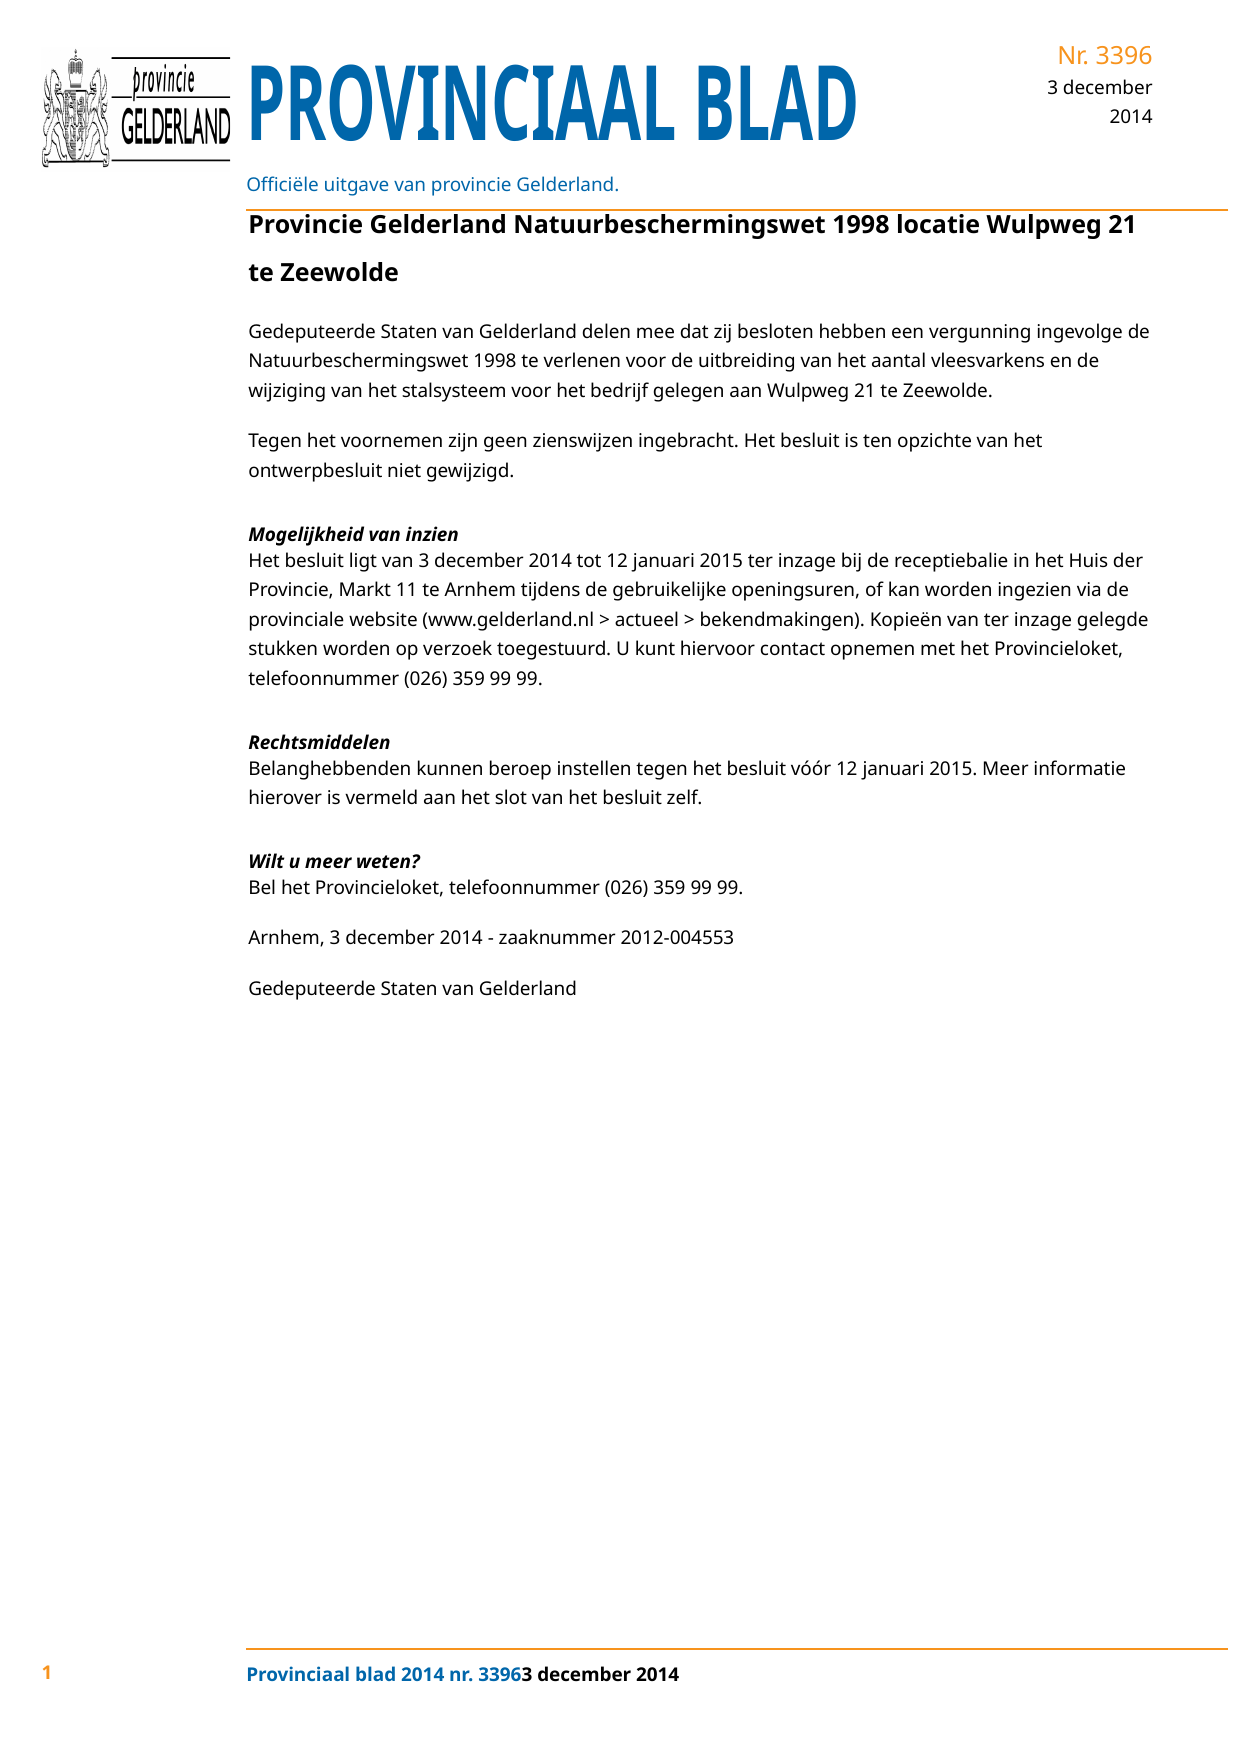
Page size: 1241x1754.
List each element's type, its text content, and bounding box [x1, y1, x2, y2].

text Wilt u meer weten? [248, 848, 1152, 874]
text Belanghebbenden kunnen beroep instellen tegen het besluit vóór 12 januari 2015. Meer informatie hierover is vermeld aan het slot van het besluit zelf. [248, 755, 1152, 810]
text Gedeputeerde Staten van Gelderland [248, 975, 1152, 1001]
text Bel het Provincieloket, telefoonnummer (026) 359 99 99. [248, 874, 1152, 900]
text Het besluit ligt van 3 december 2014 tot 12 januari 2015 ter inzage bij de receptiebalie in het Huis der Provincie, Markt 11 te Arnhem tijdens de gebruikelijke openingsuren, of kan worden ingezien via de provinciale website (www.gelderland.nl > actueel > bekendmakingen). Kopieën van ter inzage gelegde stukken worden op verzoek toegestuurd. U kunt hiervoor contact opnemen met het Provincieloket, telefoonnummer (026) 359 99 99. [248, 547, 1152, 691]
text Provincie Gelderland Natuurbeschermingswet 1998 locatie Wulpweg 21 te Zeewolde [248, 211, 1152, 288]
text Arnhem, 3 december 2014 - zaaknummer 2012-004553 [248, 924, 1152, 950]
text Mogelijkheid van inzien [248, 521, 1152, 547]
text Gedeputeerde Staten van Gelderland delen mee dat zij besloten hebben een vergunning ingevolge de Natuurbeschermingswet 1998 te verlenen voor de uitbreiding van het aantal vleesvarkens en de wijziging van het stalsysteem voor het bedrijf gelegen aan Wulpweg 21 te Zeewolde. [248, 318, 1152, 403]
picture [41, 47, 231, 172]
text Tegen het voornemen zijn geen zienswijzen ingebracht. Het besluit is ten opzichte van het ontwerpbesluit niet gewijzigd. [248, 427, 1152, 483]
text Rechtsmiddelen [248, 729, 1152, 755]
